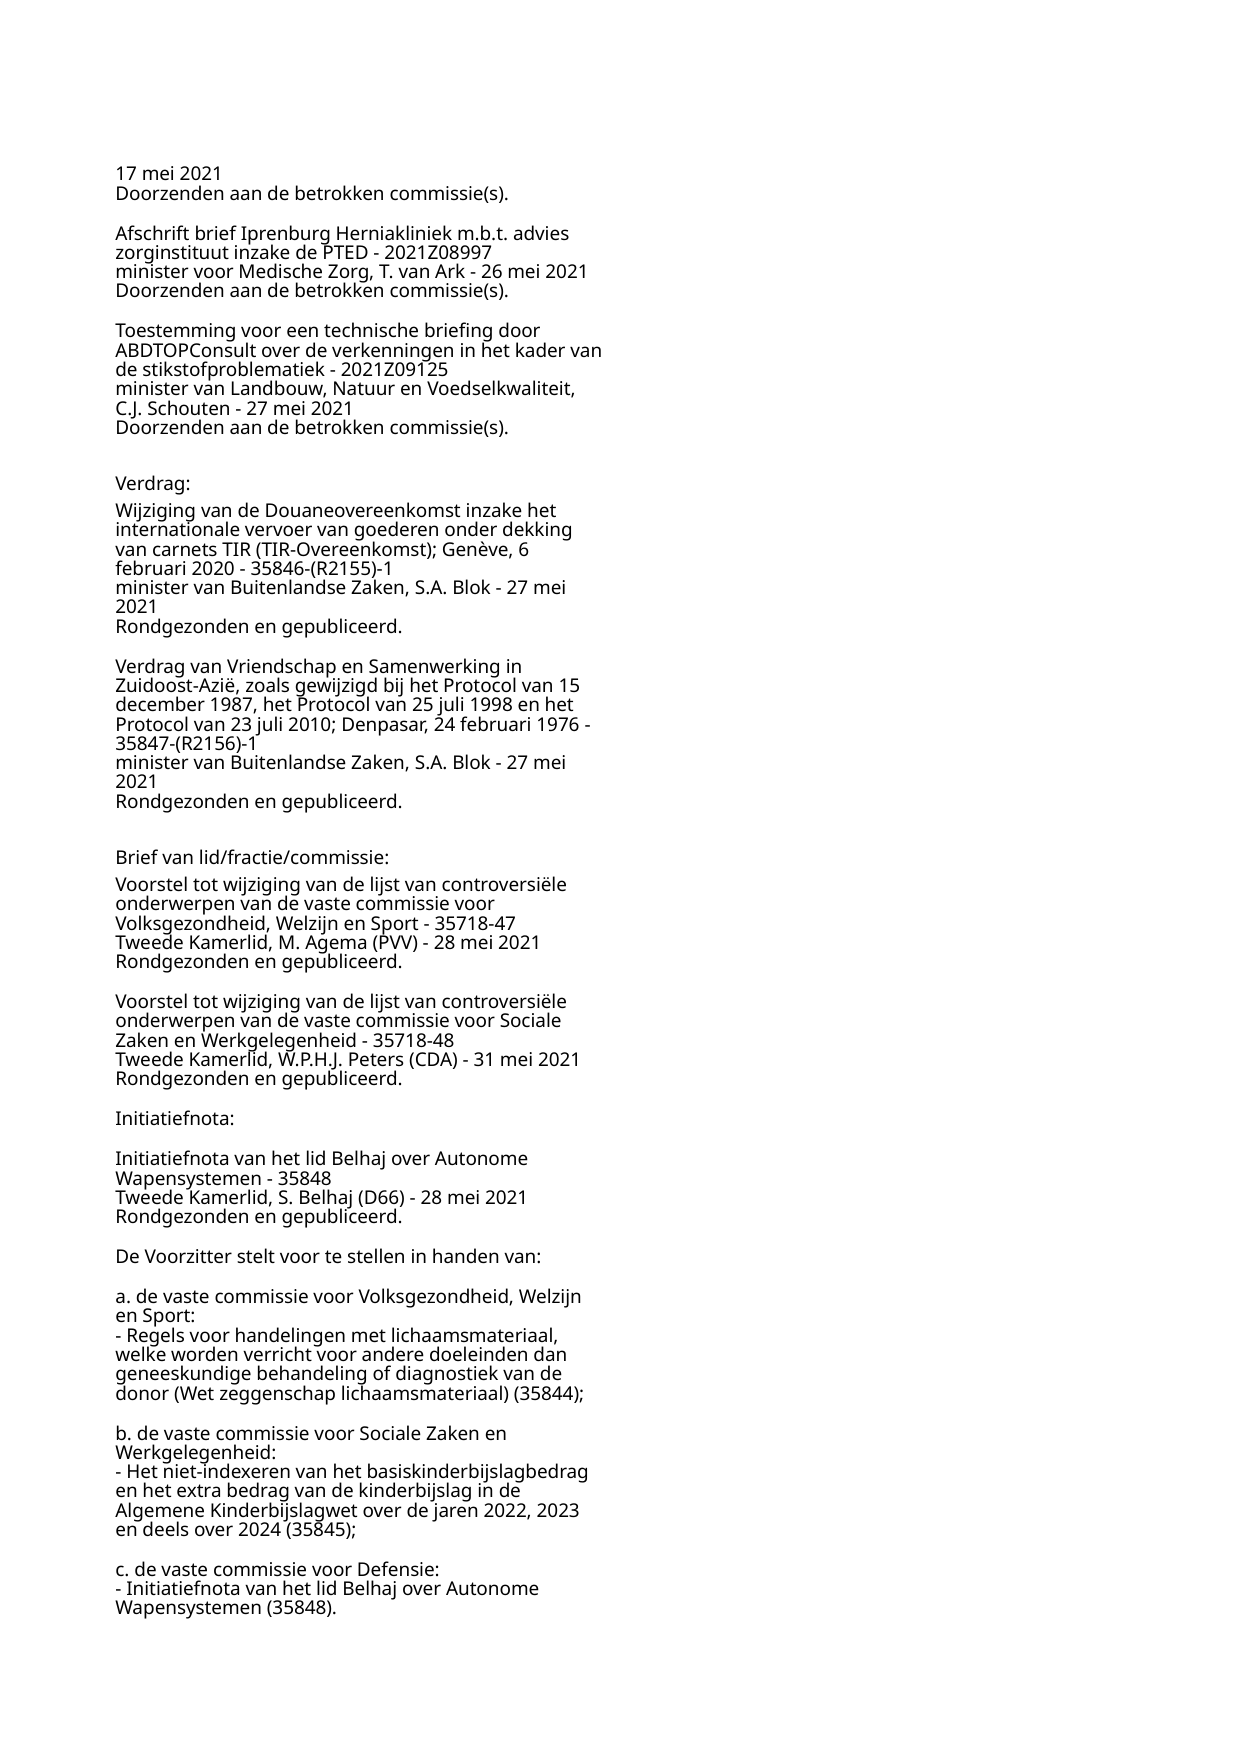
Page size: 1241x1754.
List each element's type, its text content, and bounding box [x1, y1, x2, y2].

text minister van Buitenlandse Zaken, S.A. Blok - 27 mei 2021 [115, 754, 605, 793]
text Rondgezonden en gepubliceerd. [115, 1208, 605, 1227]
text - Regels voor handelingen met lichaamsmateriaal, welke worden verricht voor andere doeleinden dan geneeskundige behandeling of diagnostiek van de donor (Wet zeggenschap lichaamsmateriaal) (35844); [115, 1327, 605, 1404]
text Tweede Kamerlid, M. Agema (PVV) - 28 mei 2021 [115, 934, 605, 953]
text a. de vaste commissie voor Volksgezondheid, Welzijn en Sport: [115, 1288, 605, 1327]
text Voorstel tot wijziging van de lijst van controversiële onderwerpen van de vaste commissie voor Sociale Zaken en Werkgelegenheid - 35718-48 [115, 993, 605, 1051]
text Verdrag van Vriendschap en Samenwerking in Zuidoost-Azië, zoals gewijzigd bij het Protocol van 15 december 1987, het Protocol van 25 juli 1998 en het Protocol van 23 juli 2010; Denpasar, 24 februari 1976 - 35847-(R2156)-1 [115, 658, 605, 754]
text minister van Buitenlandse Zaken, S.A. Blok - 27 mei 2021 [115, 579, 605, 618]
text De Voorzitter stelt voor te stellen in handen van: [115, 1248, 605, 1267]
text Toestemming voor een technische briefing door ABDTOPConsult over de verkenningen in het kader van de stikstofproblematiek - 2021Z09125 [115, 322, 605, 380]
text Rondgezonden en gepubliceerd. [115, 793, 605, 812]
text - 17 mei 2021 [115, 165, 605, 184]
text Doorzenden aan de betrokken commissie(s). [115, 419, 605, 438]
text - Het niet-indexeren van het basiskinderbijslagbedrag en het extra bedrag van de kinderbijslag in de Algemene Kinderbijslagwet over de jaren 2022, 2023 en deels over 2024 (35845); [115, 1463, 605, 1540]
text Verdrag: [115, 471, 605, 496]
text - Initiatiefnota van het lid Belhaj over Autonome Wapensystemen (35848). [115, 1580, 605, 1619]
text minister voor Medische Zorg, T. van Ark - 26 mei 2021 [115, 263, 605, 282]
text Initiatiefnota: [115, 1110, 605, 1129]
text Initiatiefnota van het lid Belhaj over Autonome Wapensystemen - 35848 [115, 1150, 605, 1189]
text b. de vaste commissie voor Sociale Zaken en Werkgelegenheid: [115, 1424, 605, 1463]
text c. de vaste commissie voor Defensie: [115, 1561, 605, 1580]
text Doorzenden aan de betrokken commissie(s). [115, 184, 605, 204]
text Tweede Kamerlid, S. Belhaj (D66) - 28 mei 2021 [115, 1189, 605, 1208]
text Voorstel tot wijziging van de lijst van controversiële onderwerpen van de vaste commissie voor Volksgezondheid, Welzijn en Sport - 35718-47 [115, 876, 605, 934]
text Tweede Kamerlid, W.P.H.J. Peters (CDA) - 31 mei 2021 [115, 1051, 605, 1070]
text Brief van lid/fractie/commissie: [115, 844, 605, 870]
text Rondgezonden en gepubliceerd. [115, 953, 605, 972]
text Afschrift brief Iprenburg Herniakliniek m.b.t. advies zorginstituut inzake de PTED - 2021Z08997 [115, 224, 605, 263]
text Rondgezonden en gepubliceerd. [115, 1070, 605, 1089]
text Rondgezonden en gepubliceerd. [115, 618, 605, 637]
text Wijziging van de Douaneovereenkomst inzake het internationale vervoer van goederen onder dekking van carnets TIR (TIR-Overeenkomst); Genève, 6 februari 2020 - 35846-(R2155)-1 [115, 502, 605, 579]
text minister van Landbouw, Natuur en Voedselkwaliteit, C.J. Schouten - 27 mei 2021 [115, 380, 605, 419]
text Doorzenden aan de betrokken commissie(s). [115, 282, 605, 302]
